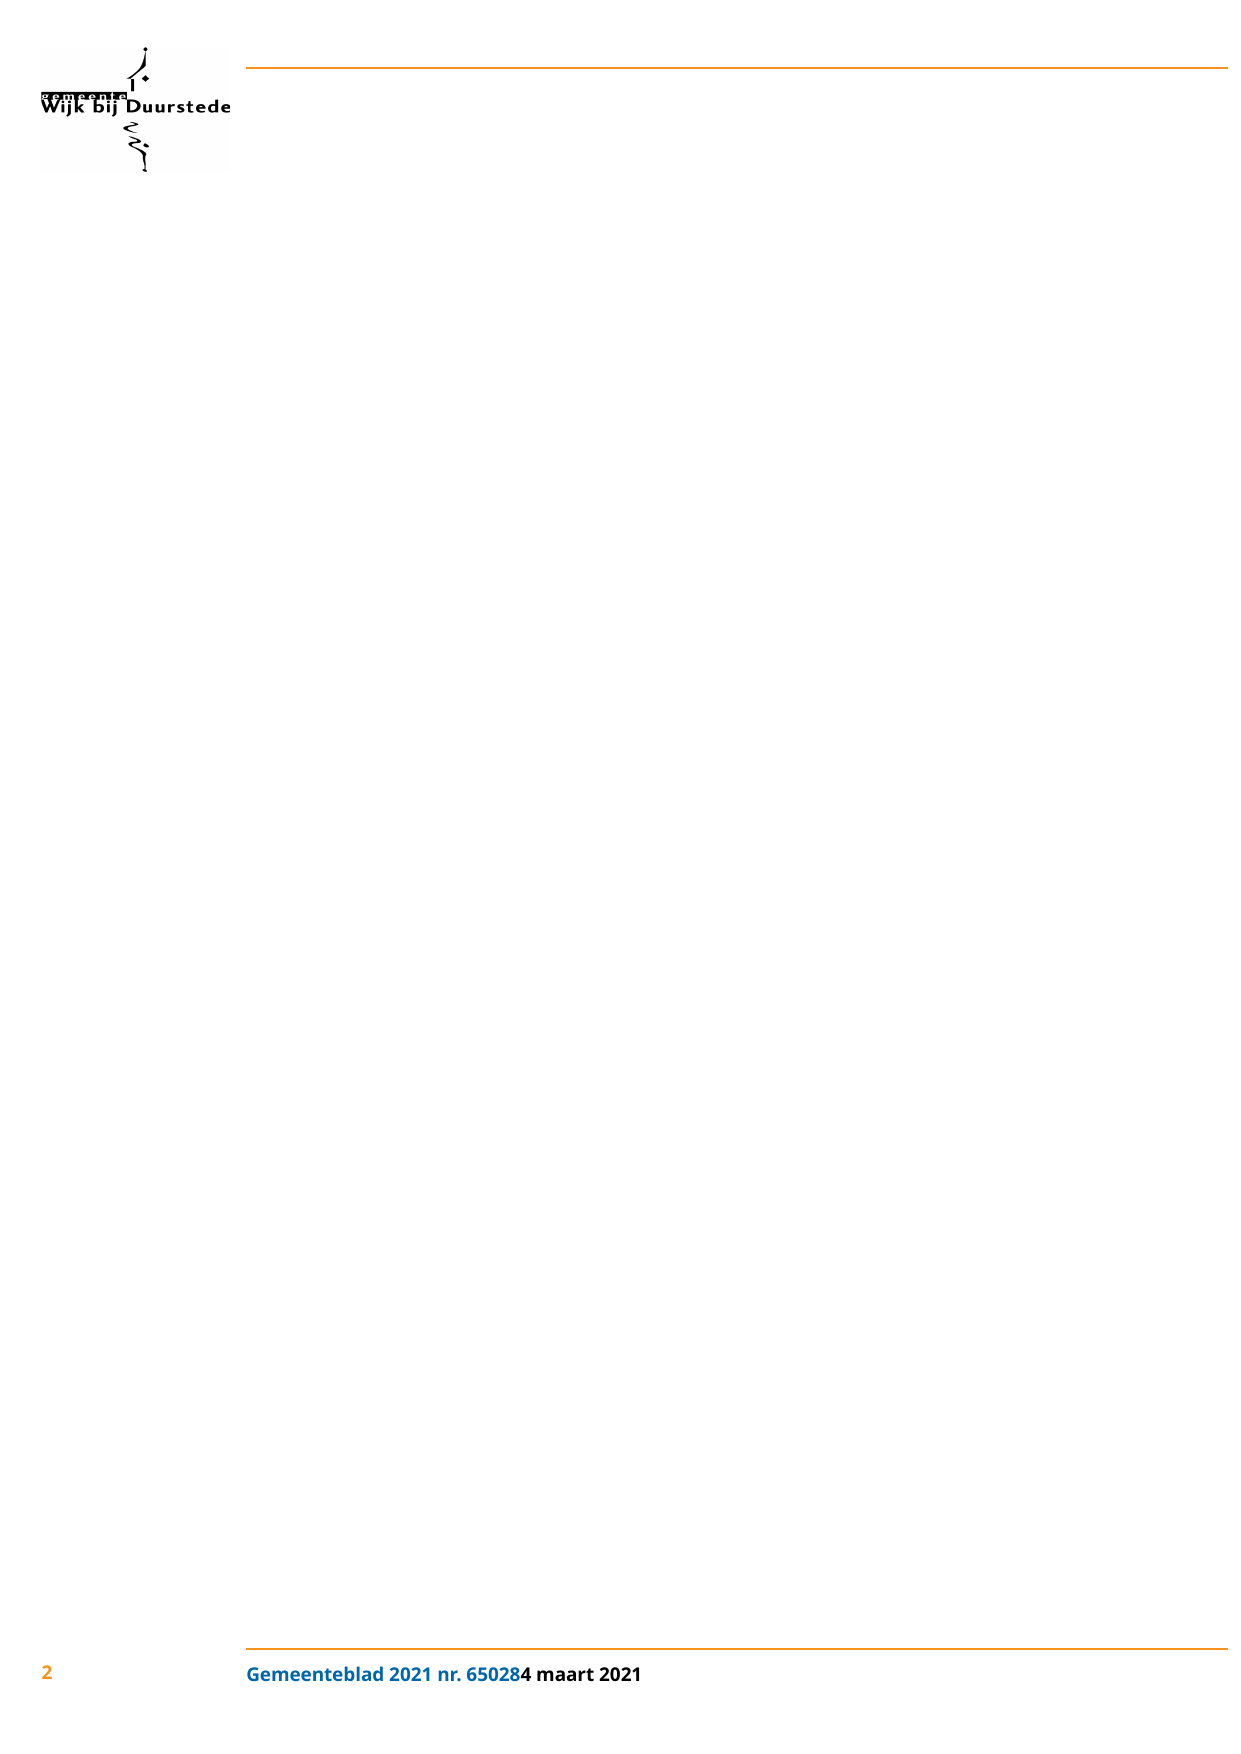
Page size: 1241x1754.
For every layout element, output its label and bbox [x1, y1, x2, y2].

picture [41, 47, 231, 172]
